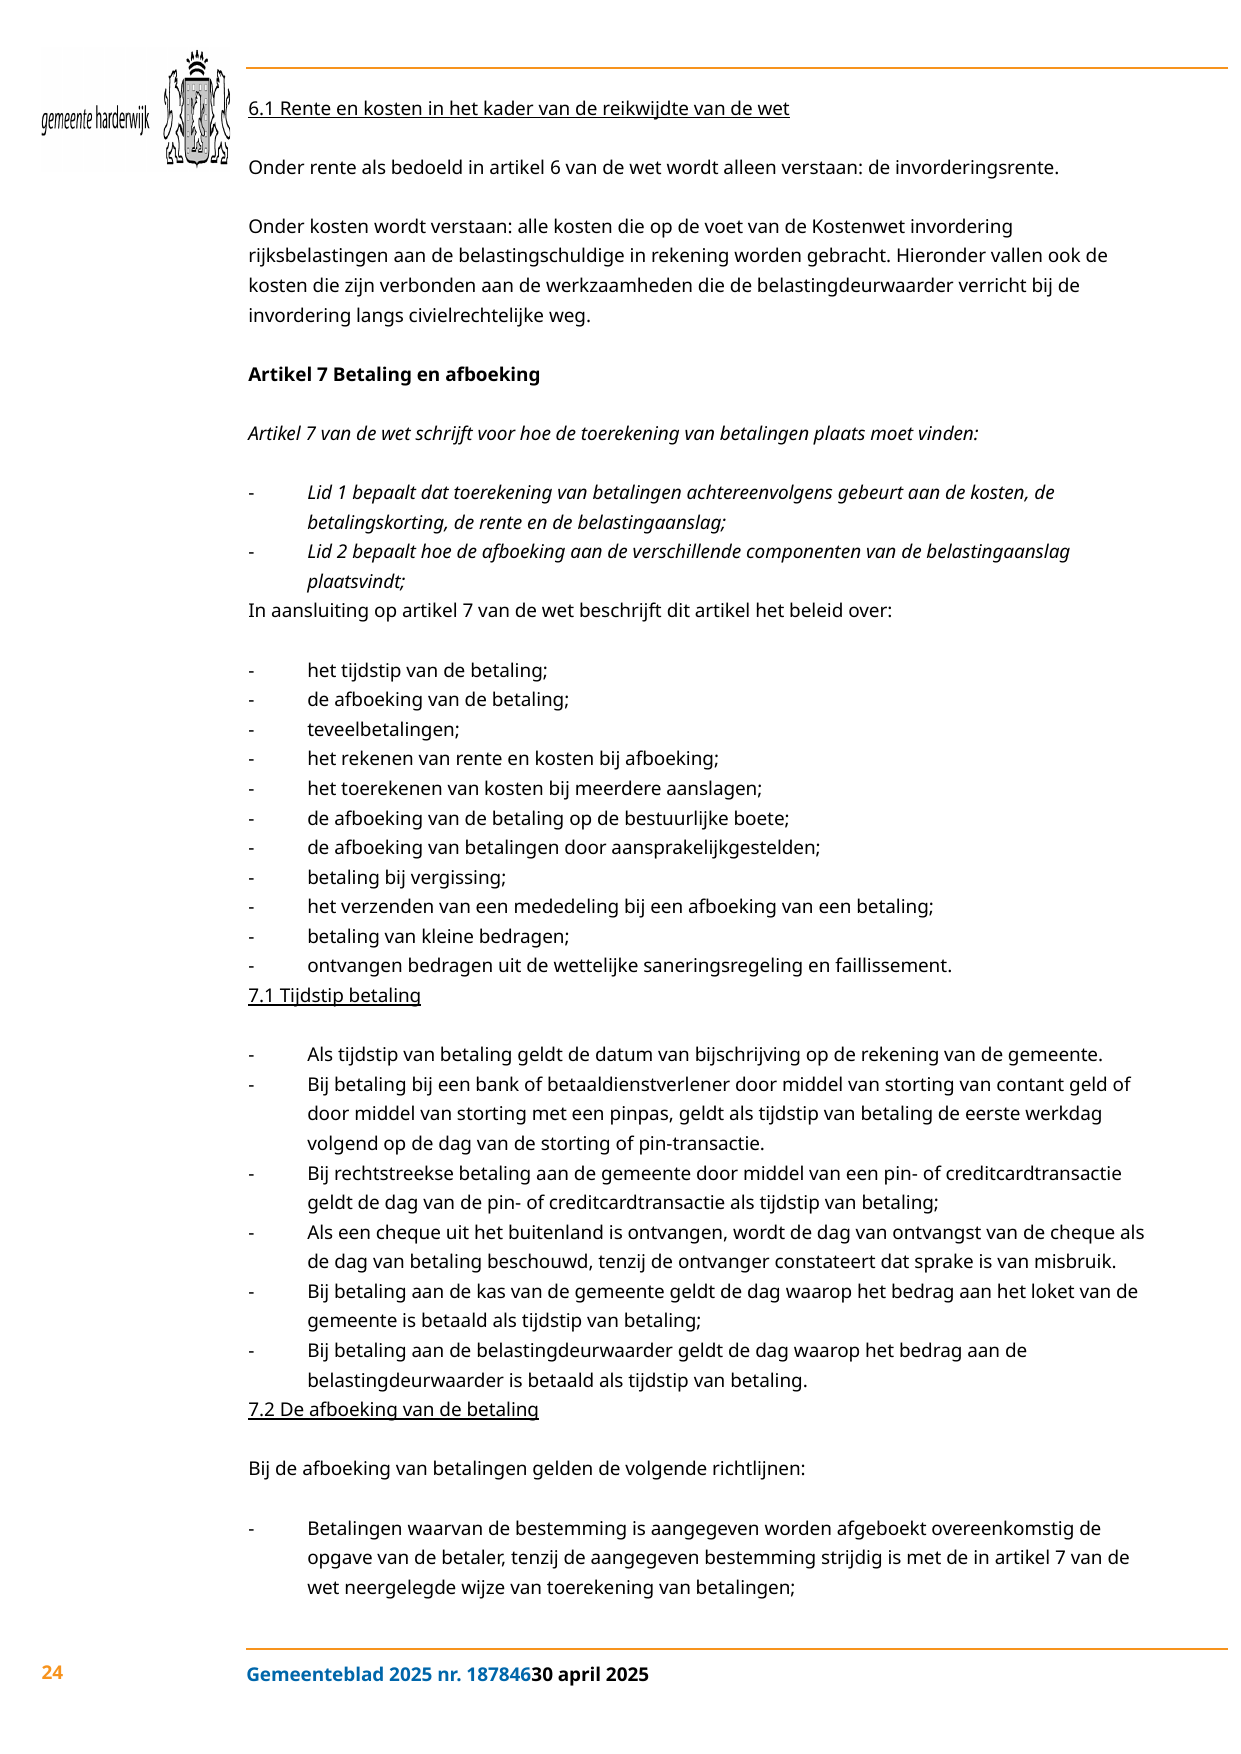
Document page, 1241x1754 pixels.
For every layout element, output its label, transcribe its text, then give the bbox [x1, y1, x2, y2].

list de afboeking van de betaling op de bestuurlijke boete; [248, 805, 1152, 831]
list de afboeking van de betaling; [248, 686, 1152, 712]
list het rekenen van rente en kosten bij afboeking; [248, 746, 1152, 771]
text 7.2 De afboeking van de betaling [248, 1396, 1152, 1422]
picture [41, 47, 231, 172]
list het tijdstip van de betaling; [248, 657, 1152, 683]
text Artikel 7 Betaling en afboeking [248, 361, 1152, 387]
text Artikel 7 van de wet schrijft voor hoe de toerekening van betalingen plaats moet vinden: [248, 420, 1152, 446]
list Bij betaling aan de belastingdeurwaarder geldt de dag waarop het bedrag aan de belastingdeurwaarder is betaald als tijdstip van betaling. [248, 1337, 1152, 1393]
list Lid 1 bepaalt dat toerekening van betalingen achtereenvolgens gebeurt aan de kosten, de betalingskorting, de rente en de belastingaanslag; [248, 479, 1152, 535]
list ontvangen bedragen uit de wettelijke saneringsregeling en faillissement. [248, 953, 1152, 978]
text 6.1 Rente en kosten in het kader van de reikwijdte van de wet [248, 95, 1152, 121]
list Betalingen waarvan de bestemming is aangegeven worden afgeboekt overeenkomstig de opgave van de betaler, tenzij de aangegeven bestemming strijdig is met de in artikel 7 van de wet neergelegde wijze van toerekening van betalingen; [248, 1515, 1152, 1600]
list het verzenden van een mededeling bij een afboeking van een betaling; [248, 893, 1152, 919]
list Als tijdstip van betaling geldt de datum van bijschrijving op de rekening van de gemeente. [248, 1041, 1152, 1067]
list teveelbetalingen; [248, 716, 1152, 742]
list Lid 2 bepaalt hoe de afboeking aan de verschillende componenten van de belastingaanslag plaatsvindt; [248, 538, 1152, 594]
list de afboeking van betalingen door aansprakelijkgestelden; [248, 834, 1152, 860]
list Bij betaling aan de kas van de gemeente geldt de dag waarop het bedrag aan het loket van de gemeente is betaald als tijdstip van betaling; [248, 1278, 1152, 1333]
list Als een cheque uit het buitenland is ontvangen, wordt de dag van ontvangst van de cheque als de dag van betaling beschouwd, tenzij de ontvanger constateert dat sprake is van misbruik. [248, 1219, 1152, 1274]
text Onder kosten wordt verstaan: alle kosten die op de voet van de Kostenwet invordering rijksbelastingen aan de belastingschuldige in rekening worden gebracht. Hieronder vallen ook de kosten die zijn verbonden aan de werkzaamheden die de belastingdeurwaarder verricht bij de invordering langs civielrechtelijke weg. [248, 213, 1152, 328]
list het toerekenen van kosten bij meerdere aanslagen; [248, 775, 1152, 801]
list betaling bij vergissing; [248, 864, 1152, 890]
list betaling van kleine bedragen; [248, 923, 1152, 949]
list Bij betaling bij een bank of betaaldienstverlener door middel van storting van contant geld of door middel van storting met een pinpas, geldt als tijdstip van betaling de eerste werkdag volgend op de dag van de storting of pin-transactie. [248, 1071, 1152, 1156]
list Bij rechtstreekse betaling aan de gemeente door middel van een pin- of creditcardtransactie geldt de dag van de pin- of creditcardtransactie als tijdstip van betaling; [248, 1160, 1152, 1215]
text Bij de afboeking van betalingen gelden de volgende richtlijnen: [248, 1456, 1152, 1481]
text Onder rente als bedoeld in artikel 6 van de wet wordt alleen verstaan: de invorderingsrente. [248, 154, 1152, 180]
text In aansluiting op artikel 7 van de wet beschrijft dit artikel het beleid over: [248, 598, 1152, 623]
text 7.1 Tijdstip betaling [248, 982, 1152, 1008]
